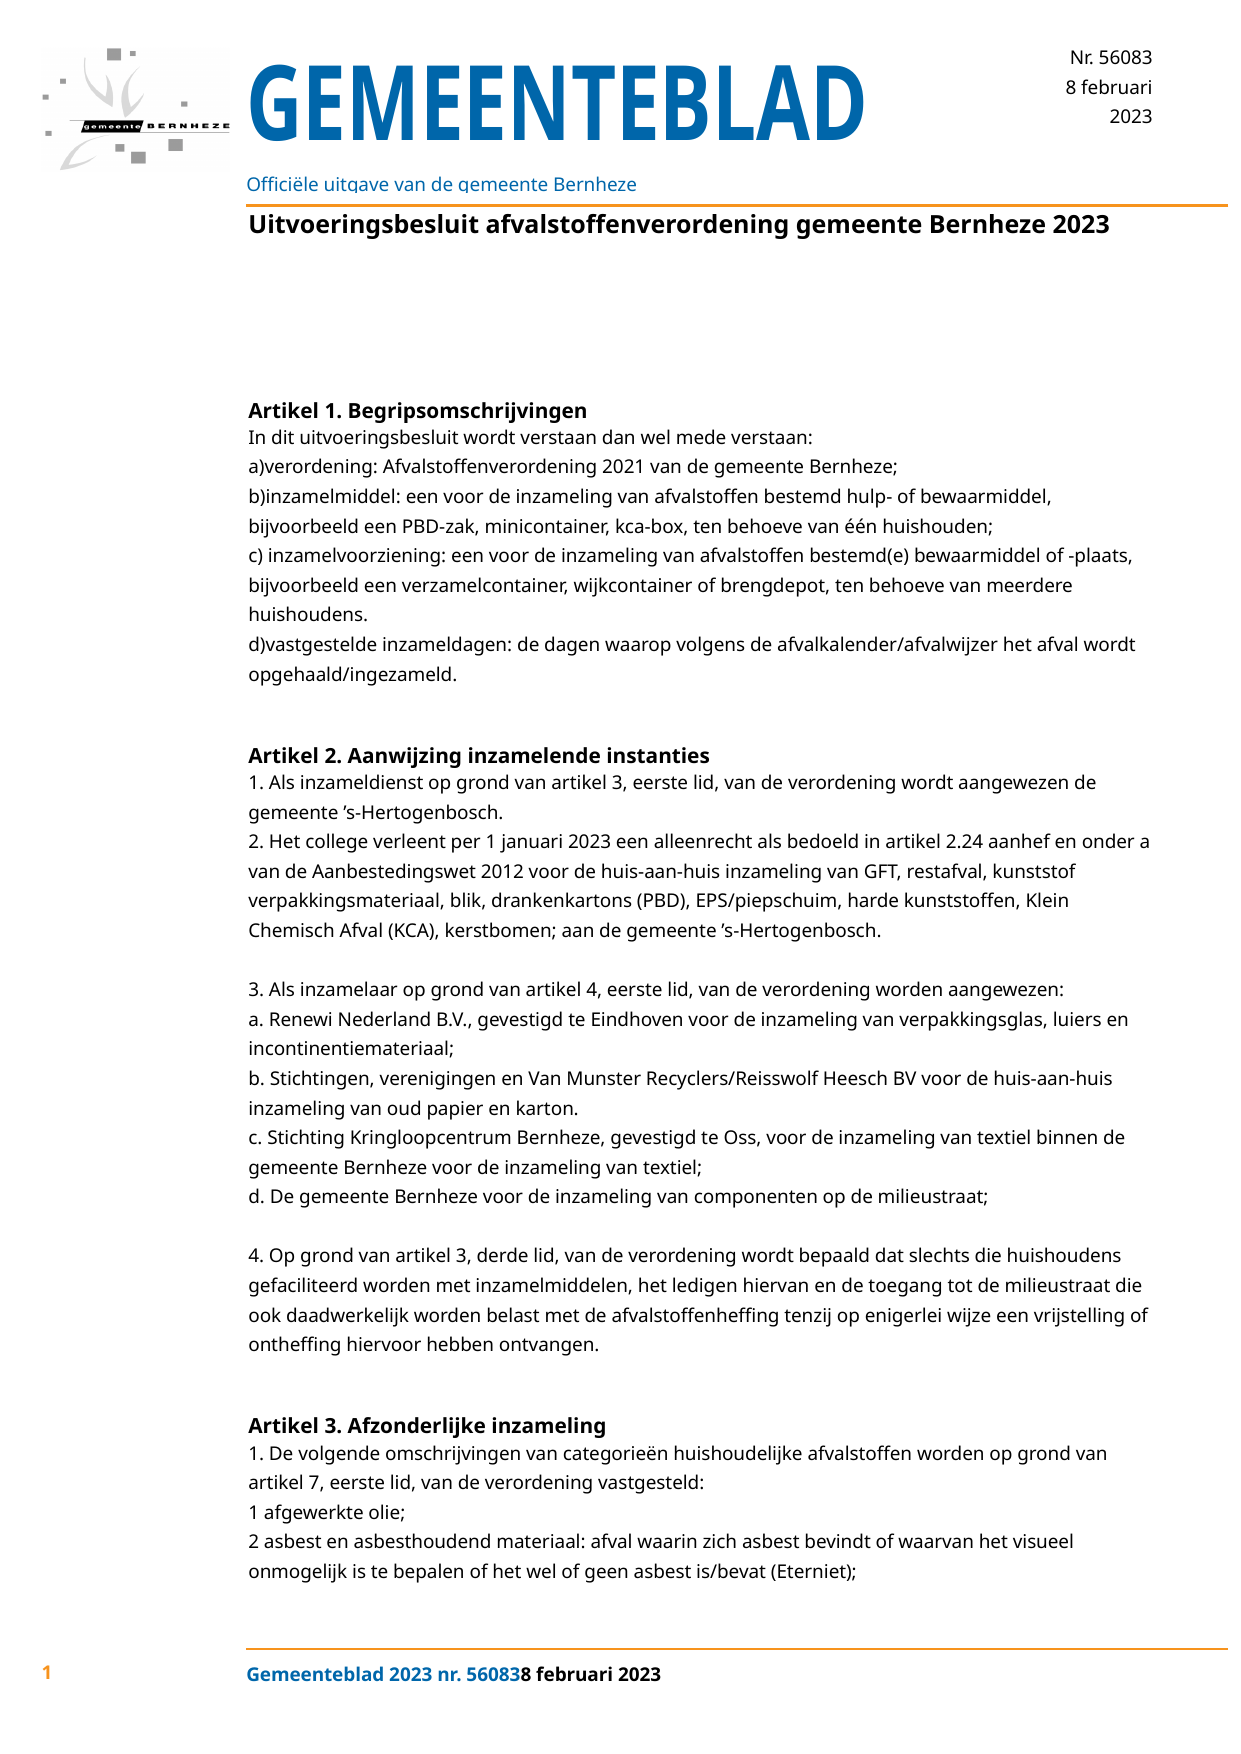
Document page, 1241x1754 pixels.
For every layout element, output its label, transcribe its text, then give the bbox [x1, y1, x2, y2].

text 2 asbest en asbesthoudend materiaal: afval waarin zich asbest bevindt of waarvan het visueel onmogelijk is te bepalen of het wel of geen asbest is/bevat (Eterniet); [248, 1528, 1152, 1584]
text d. De gemeente Bernheze voor de inzameling van componenten op de milieustraat; [248, 1183, 1152, 1209]
text c) inzamelvoorziening: een voor de inzameling van afvalstoffen bestemd(e) bewaarmiddel of -plaats, bijvoorbeeld een verzamelcontainer, wijkcontainer of brengdepot, ten behoeve van meerdere huishoudens. [248, 542, 1152, 627]
text Artikel 1. Begripsomschrijvingen [248, 396, 1152, 424]
text Uitvoeringsbesluit afvalstoffenverordening gemeente Bernheze 2023 [248, 207, 1152, 241]
text d)vastgestelde inzameldagen: de dagen waarop volgens de afvalkalender/afvalwijzer het afval wordt opgehaald/ingezameld. [248, 631, 1152, 687]
picture [41, 47, 231, 172]
text b)inzamelmiddel: een voor de inzameling van afvalstoffen bestemd hulp- of bewaarmiddel, bijvoorbeeld een PBD-zak, minicontainer, kca-box, ten behoeve van één huishouden; [248, 483, 1152, 539]
text In dit uitvoeringsbesluit wordt verstaan dan wel mede verstaan: [248, 424, 1152, 450]
text Artikel 2. Aanwijzing inzamelende instanties [248, 741, 1152, 769]
text 1. De volgende omschrijvingen van categorieën huishoudelijke afvalstoffen worden op grond van artikel 7, eerste lid, van de verordening vastgesteld: [248, 1440, 1152, 1495]
text 3. Als inzamelaar op grond van artikel 4, eerste lid, van de verordening worden aangewezen: [248, 976, 1152, 1002]
text 1 afgewerkte olie; [248, 1499, 1152, 1525]
text 2. Het college verleent per 1 januari 2023 een alleenrecht als bedoeld in artikel 2.24 aanhef en onder a van de Aanbestedingswet 2012 voor de huis-aan-huis inzameling van GFT, restafval, kunststof verpakkingsmateriaal, blik, drankenkartons (PBD), EPS/piepschuim, harde kunststoffen, Klein Chemisch Afval (KCA), kerstbomen; aan de gemeente ’s-Hertogenbosch. [248, 828, 1152, 943]
text Artikel 3. Afzonderlijke inzameling [248, 1411, 1152, 1440]
text b. Stichtingen, verenigingen en Van Munster Recyclers/Reisswolf Heesch BV voor de huis-aan-huis inzameling van oud papier en karton. [248, 1065, 1152, 1120]
text 1. Als inzameldienst op grond van artikel 3, eerste lid, van de verordening wordt aangewezen de gemeente ’s-Hertogenbosch. [248, 769, 1152, 824]
text a)verordening: Afvalstoffenverordening 2021 van de gemeente Bernheze; [248, 454, 1152, 479]
text 4. Op grond van artikel 3, derde lid, van de verordening wordt bepaald dat slechts die huishoudens gefaciliteerd worden met inzamelmiddelen, het ledigen hiervan en de toegang tot de milieustraat die ook daadwerkelijk worden belast met de afvalstoffenheffing tenzij op enigerlei wijze een vrijstelling of ontheffing hiervoor hebben ontvangen. [248, 1243, 1152, 1357]
text a. Renewi Nederland B.V., gevestigd te Eindhoven voor de inzameling van verpakkingsglas, luiers en incontinentiemateriaal; [248, 1006, 1152, 1061]
text c. Stichting Kringloopcentrum Bernheze, gevestigd te Oss, voor de inzameling van textiel binnen de gemeente Bernheze voor de inzameling van textiel; [248, 1124, 1152, 1179]
